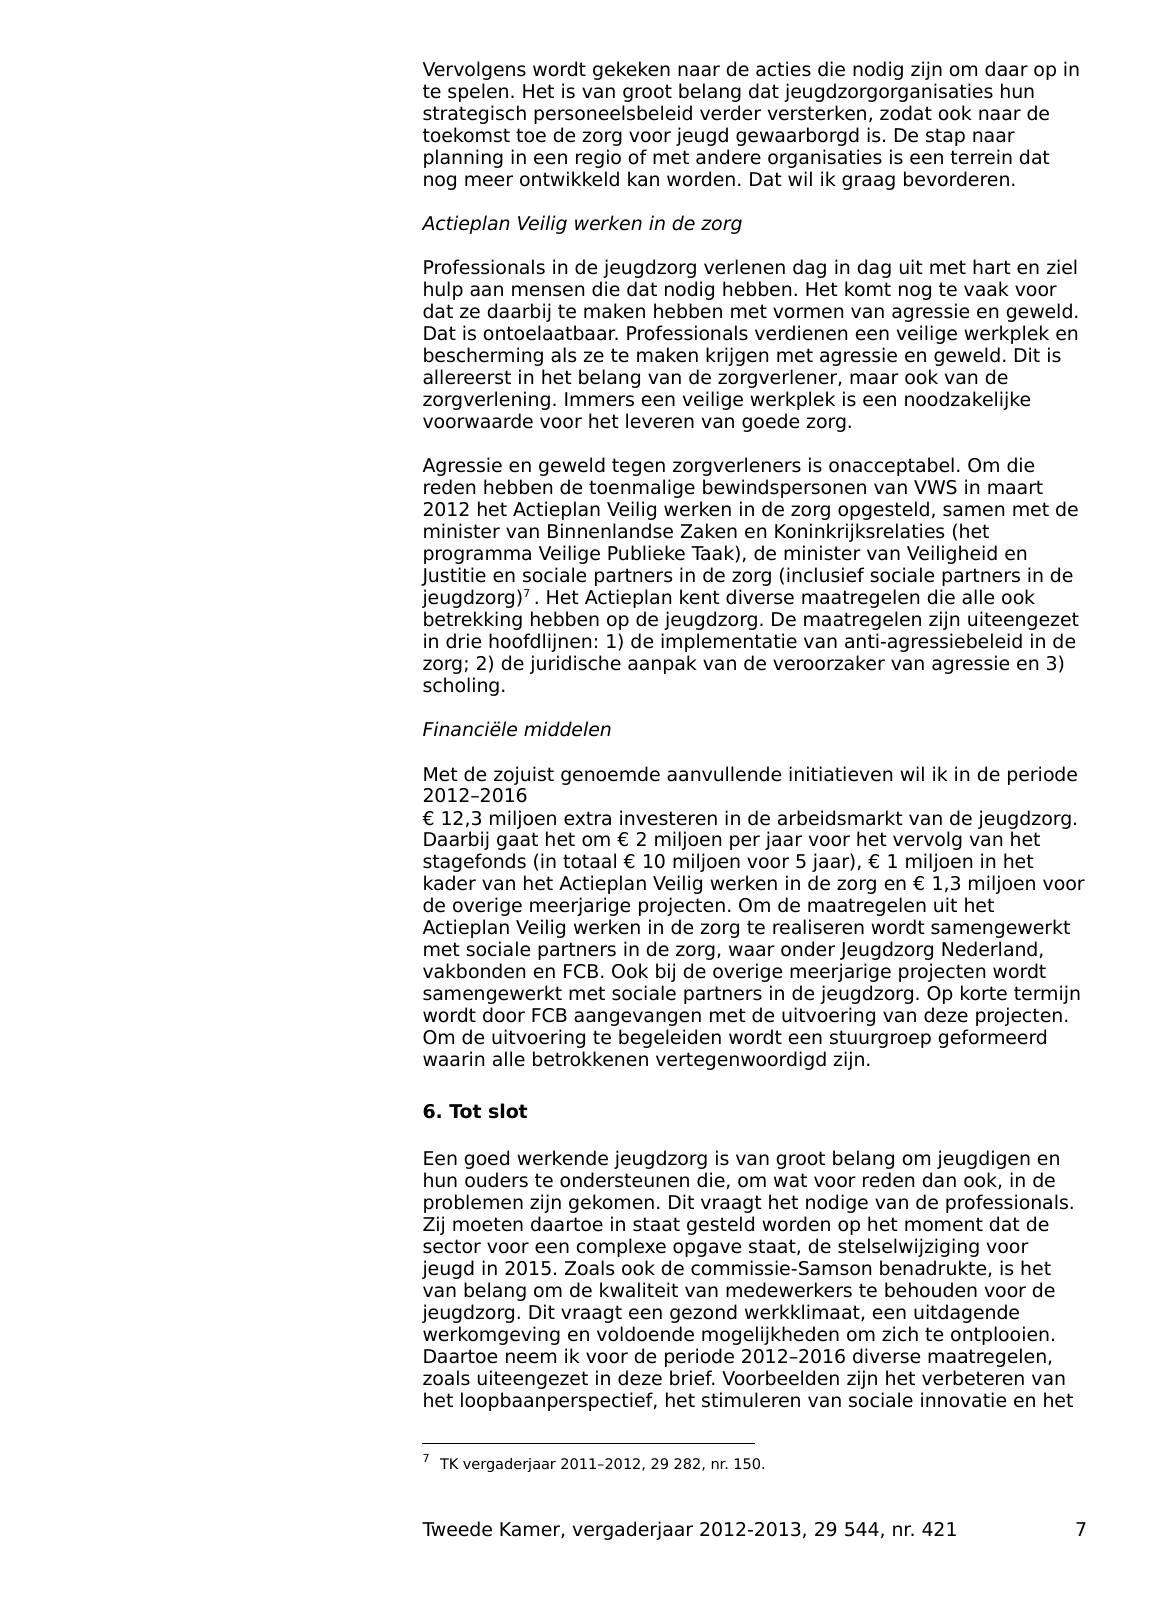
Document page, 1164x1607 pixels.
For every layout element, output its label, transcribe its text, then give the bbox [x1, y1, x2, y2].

text Met de zojuist genoemde aanvullende initiatieven wil ik in de periode 2012–2016 [422, 763, 1087, 807]
text Een goed werkende jeugdzorg is van groot belang om jeugdigen en hun ouders te ondersteunen die, om wat voor reden dan ook, in de problemen zijn gekomen. Dit vraagt het nodige van de professionals. Zij moeten daartoe in staat gesteld worden op het moment dat de sector voor een complexe opgave staat, de stelselwijziging voor jeugd in 2015. Zoals ook de commissie-Samson benadrukte, is het van belang om de kwaliteit van medewerkers te behouden voor de jeugdzorg. Dit vraagt een gezond werkklimaat, een uitdagende werkomgeving en voldoende mogelijkheden om zich te ontplooien. Daartoe neem ik voor de periode 2012–2016 diverse maatregelen, zoals uiteengezet in deze brief. Voorbeelden zijn het verbeteren van het loopbaanperspectief, het stimuleren van sociale innovatie en het [422, 1148, 1087, 1412]
subtitle Actieplan Veilig werken in de zorg [422, 213, 1087, 235]
text Vervolgens wordt gekeken naar de acties die nodig zijn om daar op in te spelen. Het is van groot belang dat jeugdzorgorganisaties hun strategisch personeelsbeleid verder versterken, zodat ook naar de toekomst toe de zorg voor jeugd gewaarborgd is. De stap naar planning in een regio of met andere organisaties is een terrein dat nog meer ontwikkeld kan worden. Dat wil ik graag bevorderen. [422, 59, 1087, 191]
text € 12,3 miljoen extra investeren in de arbeidsmarkt van de jeugdzorg. Daarbij gaat het om € 2 miljoen per jaar voor het vervolg van het stagefonds (in totaal € 10 miljoen voor 5 jaar), € 1 miljoen in het kader van het Actieplan Veilig werken in de zorg en € 1,3 miljoen voor de overige meerjarige projecten. Om de maatregelen uit het Actieplan Veilig werken in de zorg te realiseren wordt samengewerkt met sociale partners in de zorg, waar onder Jeugdzorg Nederland, vakbonden en FCB. Ook bij de overige meerjarige projecten wordt samengewerkt met sociale partners in de jeugdzorg. Op korte termijn wordt door FCB aangevangen met de uitvoering van deze projecten. Om de uitvoering te begeleiden wordt een stuurgroep geformeerd waarin alle betrokkenen vertegenwoordigd zijn. [422, 807, 1087, 1071]
subtitle 6. Tot slot [422, 1101, 1087, 1123]
text TK vergaderjaar 2011–2012, 29 282, nr. 150. [422, 1452, 1087, 1474]
text Professionals in de jeugdzorg verlenen dag in dag uit met hart en ziel hulp aan mensen die dat nodig hebben. Het komt nog te vaak voor dat ze daarbij te maken hebben met vormen van agressie en geweld. Dat is ontoelaatbaar. Professionals verdienen een veilige werkplek en bescherming als ze te maken krijgen met agressie en geweld. Dit is allereerst in het belang van de zorgverlener, maar ook van de zorgverlening. Immers een veilige werkplek is een noodzakelijke voorwaarde voor het leveren van goede zorg. [422, 257, 1087, 433]
subtitle Financiële middelen [422, 719, 1087, 741]
text Agressie en geweld tegen zorgverleners is onacceptabel. Om die reden hebben de toenmalige bewindspersonen van VWS in maart 2012 het Actieplan Veilig werken in de zorg opgesteld, samen met de minister van Binnenlandse Zaken en Koninkrijksrelaties (het programma Veilige Publieke Taak), de minister van Veiligheid en Justitie en sociale partners in de zorg (inclusief sociale partners in de jeugdzorg). Het Actieplan kent diverse maatregelen die alle ook betrekking hebben op de jeugdzorg. De maatregelen zijn uiteengezet in drie hoofdlijnen: 1) de implementatie van anti-agressiebeleid in de zorg; 2) de juridische aanpak van de veroorzaker van agressie en 3) scholing. [422, 455, 1087, 697]
